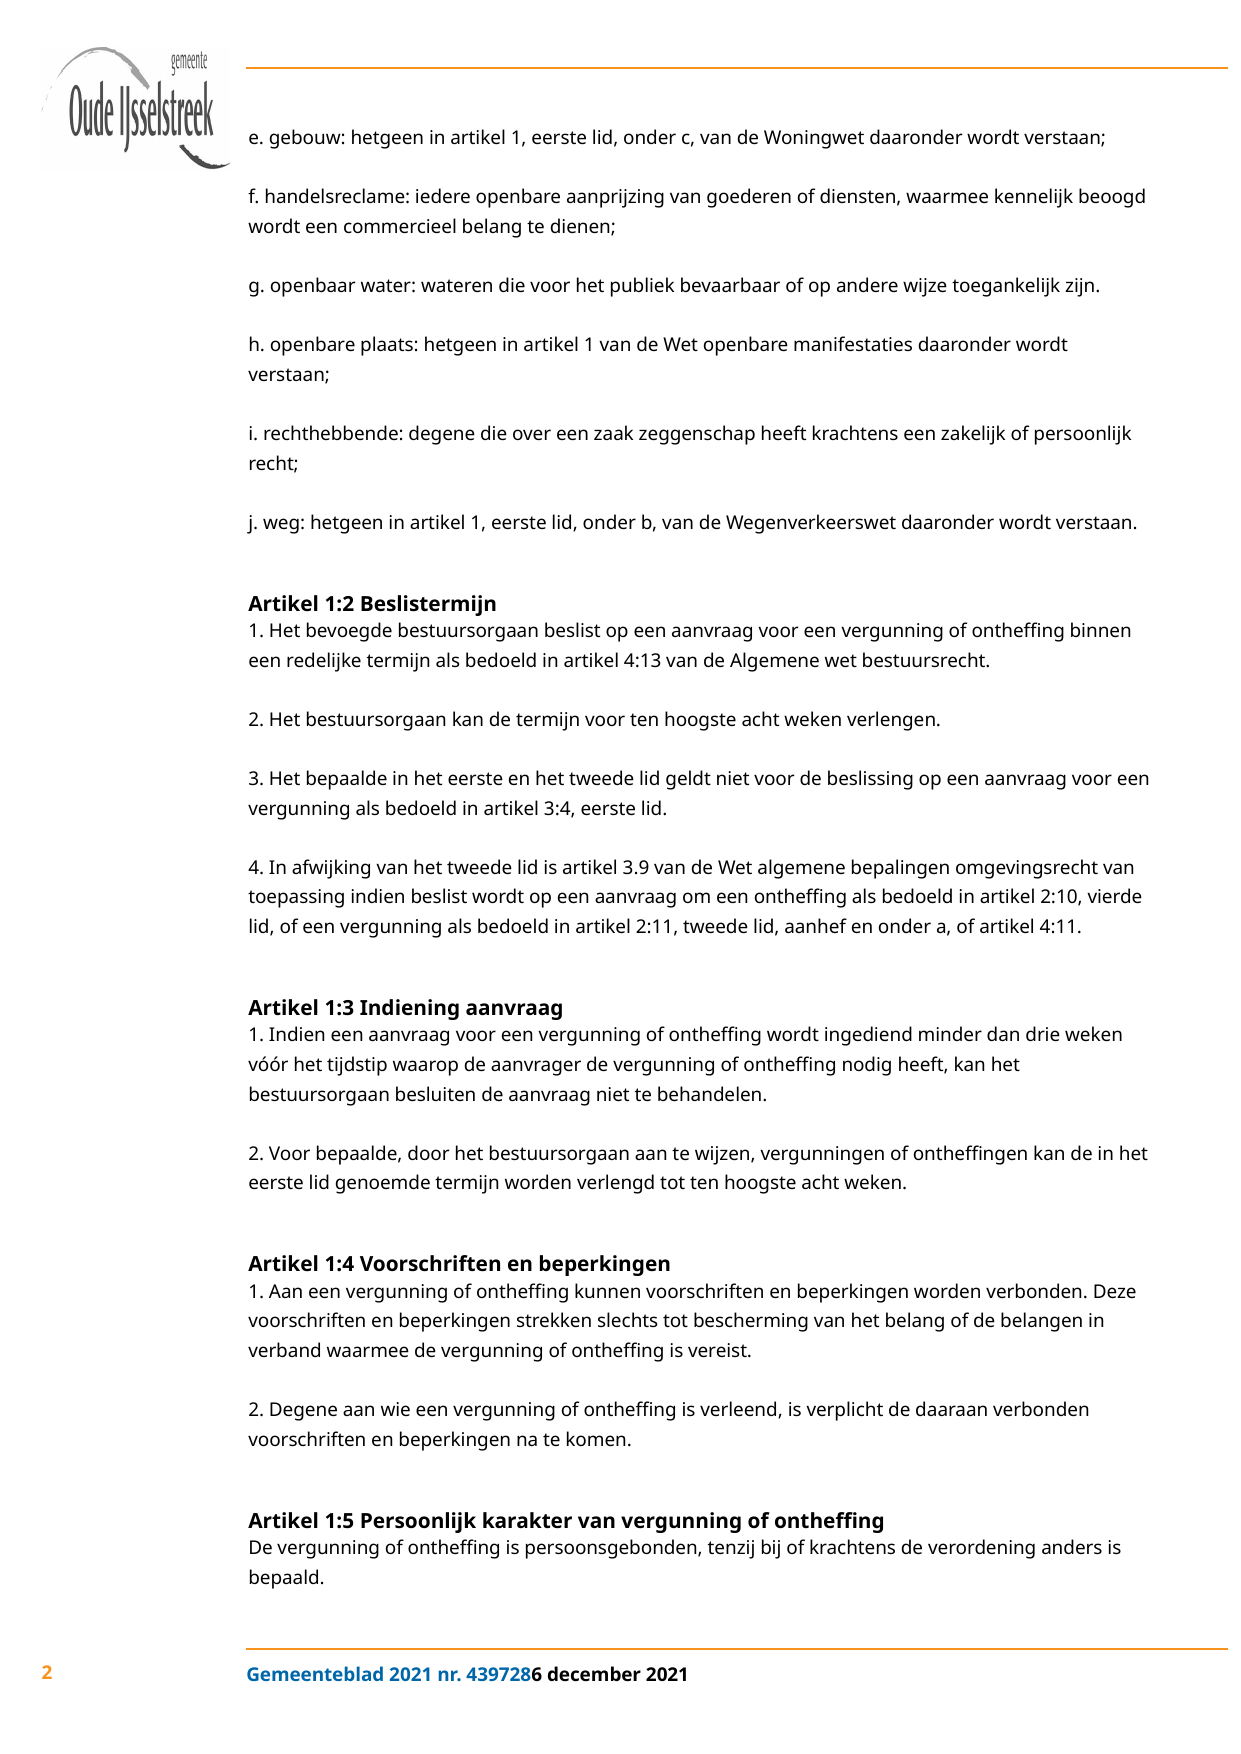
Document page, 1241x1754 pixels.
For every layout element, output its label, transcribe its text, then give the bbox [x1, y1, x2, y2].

picture [41, 47, 231, 172]
text 3. Het bepaalde in het eerste en het tweede lid geldt niet voor de beslissing op een aanvraag voor een vergunning als bedoeld in artikel 3:4, eerste lid. [248, 765, 1152, 821]
text 1. Het bevoegde bestuursorgaan beslist op een aanvraag voor een vergunning of ontheffing binnen een redelijke termijn als bedoeld in artikel 4:13 van de Algemene wet bestuursrecht. [248, 617, 1152, 673]
text i. rechthebbende: degene die over een zaak zeggenschap heeft krachtens een zakelijk of persoonlijk recht; [248, 420, 1152, 476]
text h. openbare plaats: hetgeen in artikel 1 van de Wet openbare manifestaties daaronder wordt verstaan; [248, 331, 1152, 387]
text e. gebouw: hetgeen in artikel 1, eerste lid, onder c, van de Woningwet daaronder wordt verstaan; [248, 124, 1152, 150]
text 2. Degene aan wie een vergunning of ontheffing is verleend, is verplicht de daaraan verbonden voorschriften en beperkingen na te komen. [248, 1396, 1152, 1452]
text De vergunning of ontheffing is persoonsgebonden, tenzij bij of krachtens de verordening anders is bepaald. [248, 1534, 1152, 1590]
text Artikel 1:2 Beslistermijn [248, 589, 1152, 617]
text 2. Voor bepaalde, door het bestuursorgaan aan te wijzen, vergunningen of ontheffingen kan de in het eerste lid genoemde termijn worden verlengd tot ten hoogste acht weken. [248, 1140, 1152, 1195]
text g. openbaar water: wateren die voor het publiek bevaarbaar of op andere wijze toegankelijk zijn. [248, 272, 1152, 298]
text j. weg: hetgeen in artikel 1, eerste lid, onder b, van de Wegenverkeerswet daaronder wordt verstaan. [248, 509, 1152, 535]
text 1. Indien een aanvraag voor een vergunning of ontheffing wordt ingediend minder dan drie weken vóór het tijdstip waarop de aanvrager de vergunning of ontheffing nodig heeft, kan het bestuursorgaan besluiten de aanvraag niet te behandelen. [248, 1022, 1152, 1107]
text 4. In afwijking van het tweede lid is artikel 3.9 van de Wet algemene bepalingen omgevingsrecht van toepassing indien beslist wordt op een aanvraag om een ontheffing als bedoeld in artikel 2:10, vierde lid, of een vergunning als bedoeld in artikel 2:11, tweede lid, aanhef en onder a, of artikel 4:11. [248, 854, 1152, 939]
text Artikel 1:5 Persoonlijk karakter van vergunning of ontheffing [248, 1506, 1152, 1534]
text Artikel 1:4 Voorschriften en beperkingen [248, 1249, 1152, 1278]
text 1. Aan een vergunning of ontheffing kunnen voorschriften en beperkingen worden verbonden. Deze voorschriften en beperkingen strekken slechts tot bescherming van het belang of de belangen in verband waarmee de vergunning of ontheffing is vereist. [248, 1278, 1152, 1363]
text 2. Het bestuursorgaan kan de termijn voor ten hoogste acht weken verlengen. [248, 706, 1152, 732]
text f. handelsreclame: iedere openbare aanprijzing van goederen of diensten, waarmee kennelijk beoogd wordt een commercieel belang te dienen; [248, 183, 1152, 239]
text Artikel 1:3 Indiening aanvraag [248, 993, 1152, 1022]
